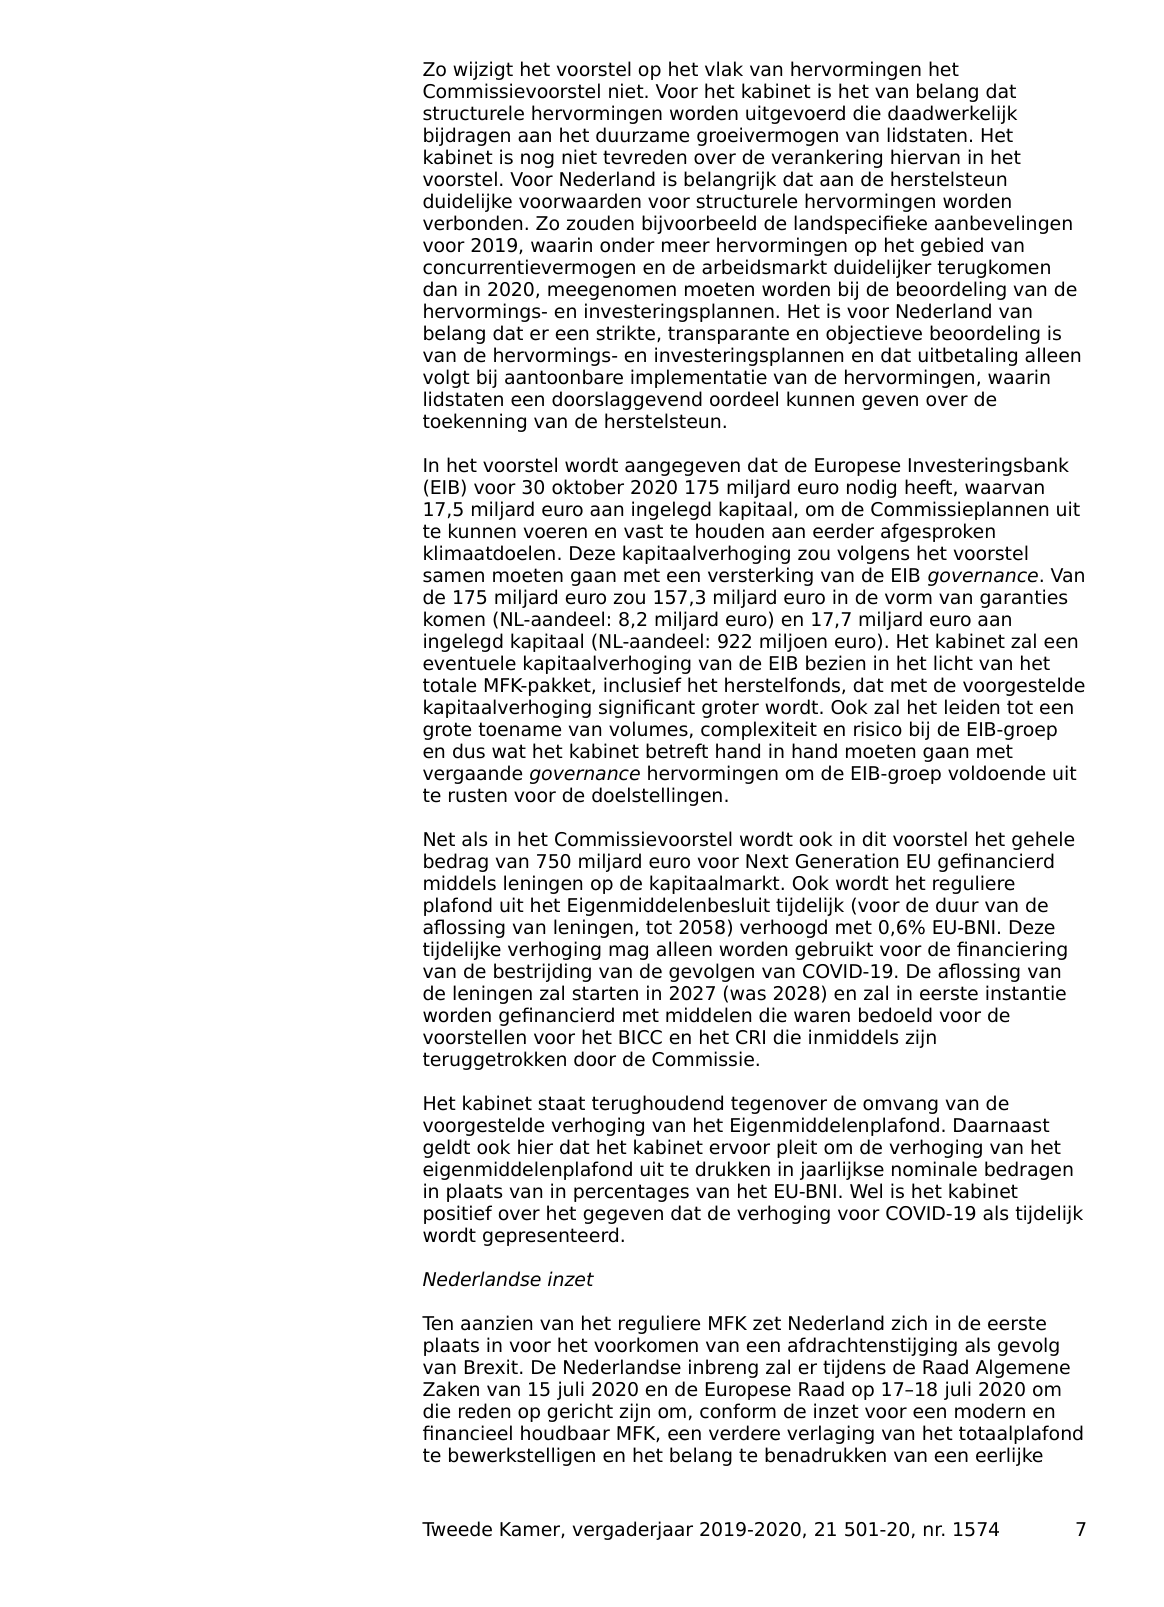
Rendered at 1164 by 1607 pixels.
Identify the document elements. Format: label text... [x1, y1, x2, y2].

text Ten aanzien van het reguliere MFK zet Nederland zich in de eerste plaats in voor het voorkomen van een afdrachtenstijging als gevolg van Brexit. De Nederlandse inbreng zal er tijdens de Raad Algemene Zaken van 15 juli 2020 en de Europese Raad op 17–18 juli 2020 om die reden op gericht zijn om, conform de inzet voor een modern en financieel houdbaar MFK, een verdere verlaging van het totaalplafond te bewerkstelligen en het belang te benadrukken van een eerlijke [422, 1313, 1087, 1467]
text Net als in het Commissievoorstel wordt ook in dit voorstel het gehele bedrag van 750 miljard euro voor Next Generation EU gefinancierd middels leningen op de kapitaalmarkt. Ook wordt het reguliere plafond uit het Eigenmiddelenbesluit tijdelijk (voor de duur van de aflossing van leningen, tot 2058) verhoogd met 0,6% EU-BNI. Deze tijdelijke verhoging mag alleen worden gebruikt voor de financiering van de bestrijding van de gevolgen van COVID-19. De aflossing van de leningen zal starten in 2027 (was 2028) en zal in eerste instantie worden gefinancierd met middelen die waren bedoeld voor de voorstellen voor het BICC en het CRI die inmiddels zijn teruggetrokken door de Commissie. [422, 829, 1087, 1071]
text Zo wijzigt het voorstel op het vlak van hervormingen het Commissievoorstel niet. Voor het kabinet is het van belang dat structurele hervormingen worden uitgevoerd die daadwerkelijk bijdragen aan het duurzame groeivermogen van lidstaten. Het kabinet is nog niet tevreden over de verankering hiervan in het voorstel. Voor Nederland is belangrijk dat aan de herstelsteun duidelijke voorwaarden voor structurele hervormingen worden verbonden. Zo zouden bijvoorbeeld de landspecifieke aanbevelingen voor 2019, waarin onder meer hervormingen op het gebied van concurrentievermogen en de arbeidsmarkt duidelijker terugkomen dan in 2020, meegenomen moeten worden bij de beoordeling van de hervormings- en investeringsplannen. Het is voor Nederland van belang dat er een strikte, transparante en objectieve beoordeling is van de hervormings- en investeringsplannen en dat uitbetaling alleen volgt bij aantoonbare implementatie van de hervormingen, waarin lidstaten een doorslaggevend oordeel kunnen geven over de toekenning van de herstelsteun. [422, 59, 1087, 433]
text In het voorstel wordt aangegeven dat de Europese Investeringsbank (EIB) voor 30 oktober 2020 175 miljard euro nodig heeft, waarvan 17,5 miljard euro aan ingelegd kapitaal, om de Commissieplannen uit te kunnen voeren en vast te houden aan eerder afgesproken klimaatdoelen. Deze kapitaalverhoging zou volgens het voorstel samen moeten gaan met een versterking van de EIB governance. Van de 175 miljard euro zou 157,3 miljard euro in de vorm van garanties komen (NL-aandeel: 8,2 miljard euro) en 17,7 miljard euro aan ingelegd kapitaal (NL-aandeel: 922 miljoen euro). Het kabinet zal een eventuele kapitaalverhoging van de EIB bezien in het licht van het totale MFK-pakket, inclusief het herstelfonds, dat met de voorgestelde kapitaalverhoging significant groter wordt. Ook zal het leiden tot een grote toename van volumes, complexiteit en risico bij de EIB-groep en dus wat het kabinet betreft hand in hand moeten gaan met vergaande governance hervormingen om de EIB-groep voldoende uit te rusten voor de doelstellingen. [422, 455, 1087, 807]
text Het kabinet staat terughoudend tegenover de omvang van de voorgestelde verhoging van het Eigenmiddelenplafond. Daarnaast geldt ook hier dat het kabinet ervoor pleit om de verhoging van het eigenmiddelenplafond uit te drukken in jaarlijkse nominale bedragen in plaats van in percentages van het EU-BNI. Wel is het kabinet positief over het gegeven dat de verhoging voor COVID-19 als tijdelijk wordt gepresenteerd. [422, 1093, 1087, 1247]
subtitle Nederlandse inzet [422, 1269, 1087, 1291]
